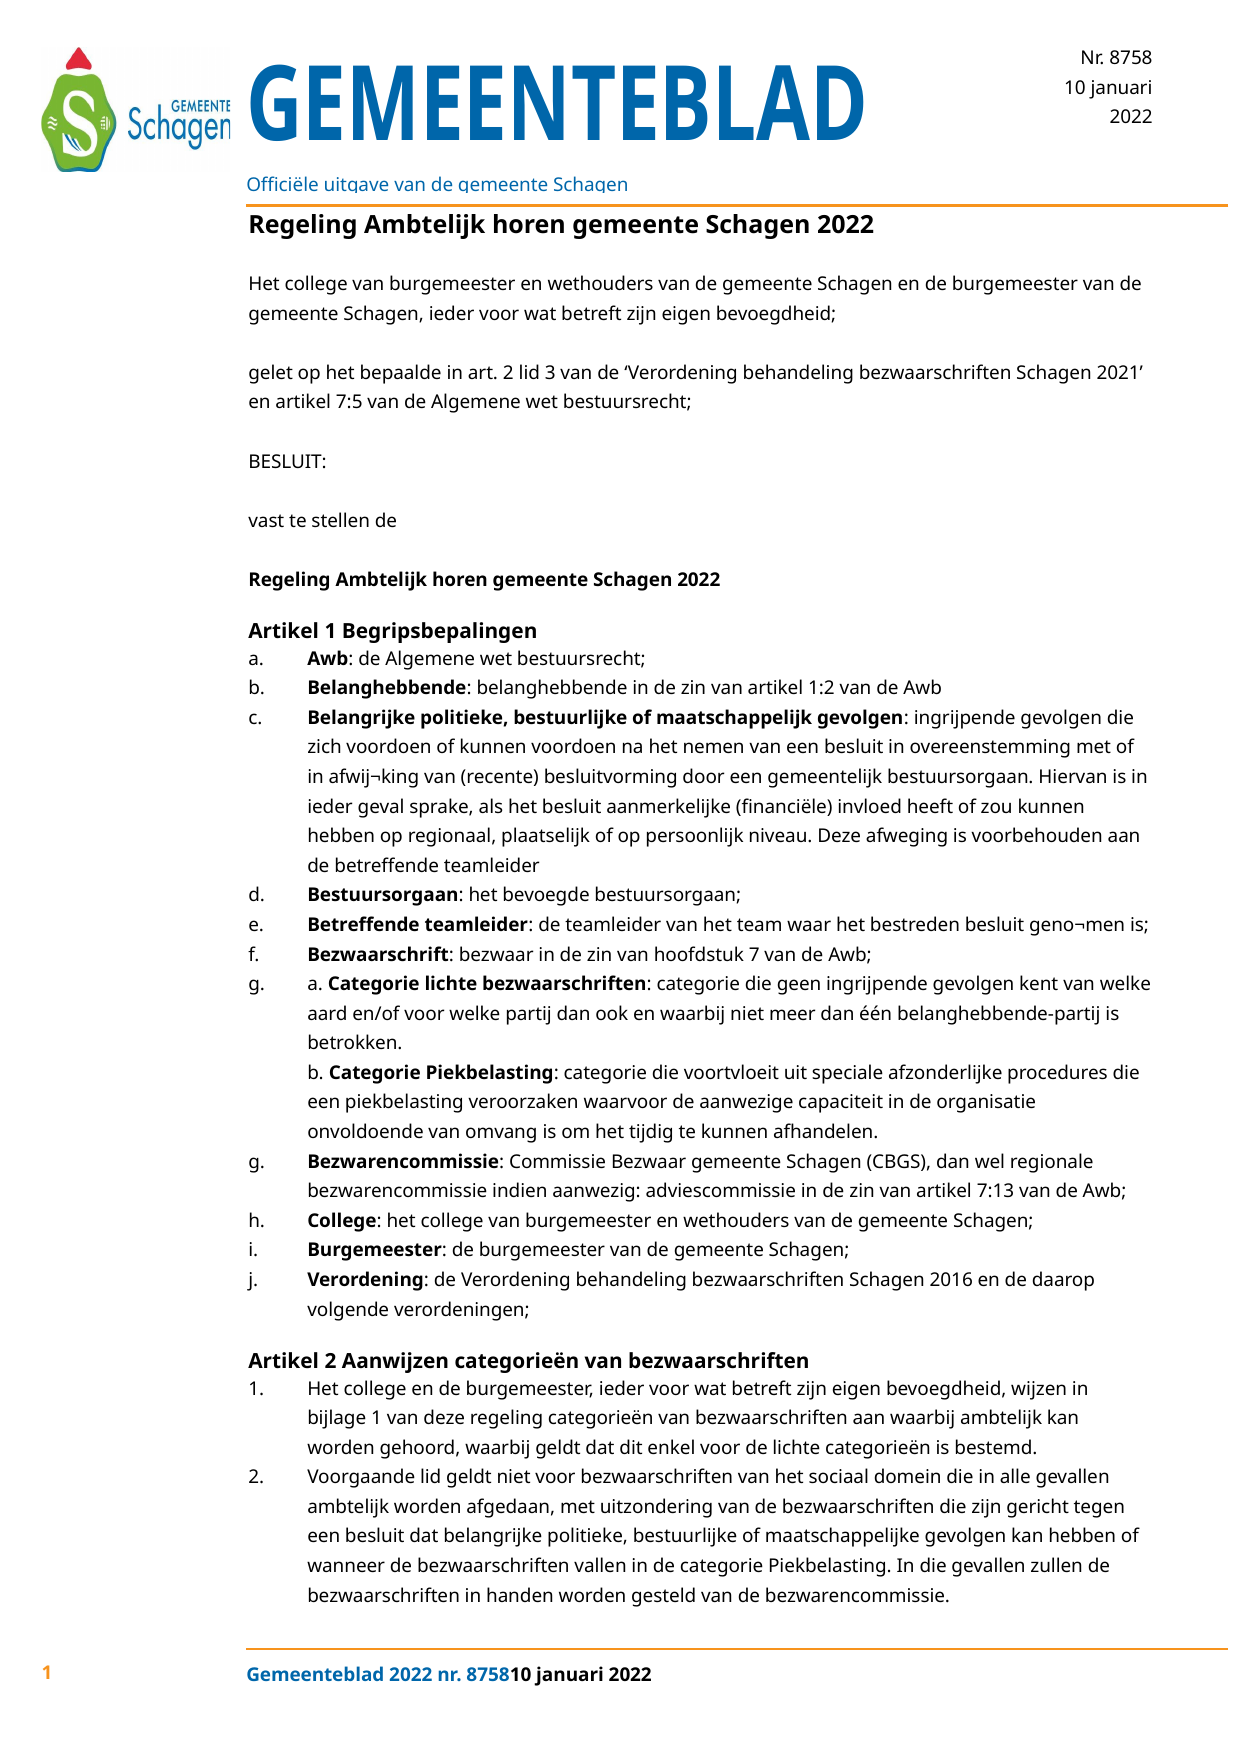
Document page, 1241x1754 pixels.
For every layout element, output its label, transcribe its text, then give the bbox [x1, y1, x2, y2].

text vast te stellen de [248, 507, 1152, 533]
list College: het college van burgemeester en wethouders van de gemeente Schagen; [248, 1207, 1152, 1233]
list Burgemeester: de burgemeester van de gemeente Schagen; [248, 1237, 1152, 1262]
list Belangrijke politieke, bestuurlijke of maatschappelijk gevolgen: ingrijpende gevolgen die zich voordoen of kunnen voordoen na het nemen van een besluit in overeenstemming met of in afwij¬king van (recente) besluitvorming door een gemeentelijk bestuursorgaan. Hiervan is in ieder geval sprake, als het besluit aanmerkelijke (financiële) invloed heeft of zou kunnen hebben op regionaal, plaatselijk of op persoonlijk niveau. Deze afweging is voorbehouden aan de betreffende teamleider [248, 704, 1152, 878]
list Awb: de Algemene wet bestuursrecht; [248, 645, 1152, 671]
picture [41, 47, 231, 172]
list Het college en de burgemeester, ieder voor wat betreft zijn eigen bevoegdheid, wijzen in bijlage 1 van deze regeling categorieën van bezwaarschriften aan waarbij ambtelijk kan worden gehoord, waarbij geldt dat dit enkel voor de lichte categorieën is bestemd. [248, 1375, 1152, 1459]
list Bestuursorgaan: het bevoegde bestuursorgaan; [248, 882, 1152, 907]
list a. Categorie lichte bezwaarschriften: categorie die geen ingrijpende gevolgen kent van welke aard en/of voor welke partij dan ook en waarbij niet meer dan één belanghebbende-partij is betrokken. [248, 970, 1152, 1055]
text gelet op het bepaalde in art. 2 lid 3 van de ‘Verordening behandeling bezwaarschriften Schagen 2021’ en artikel 7:5 van de Algemene wet bestuursrecht; [248, 359, 1152, 414]
text Artikel 2 Aanwijzen categorieën van bezwaarschriften [248, 1346, 1152, 1375]
list b. Categorie Piekbelasting: categorie die voortvloeit uit speciale afzonderlijke procedures die een piekbelasting veroorzaken waarvoor de aanwezige capaciteit in de organisatie onvoldoende van omvang is om het tijdig te kunnen afhandelen. [248, 1059, 1152, 1144]
list Bezwarencommissie: Commissie Bezwaar gemeente Schagen (CBGS), dan wel regionale bezwarencommissie indien aanwezig: adviescommissie in de zin van artikel 7:13 van de Awb; [248, 1148, 1152, 1203]
text Regeling Ambtelijk horen gemeente Schagen 2022 [248, 566, 1152, 592]
list Betreffende teamleider: de teamleider van het team waar het bestreden besluit geno¬men is; [248, 911, 1152, 937]
list Voorgaande lid geldt niet voor bezwaarschriften van het sociaal domein die in alle gevallen ambtelijk worden afgedaan, met uitzondering van de bezwaarschriften die zijn gericht tegen een besluit dat belangrijke politieke, bestuurlijke of maatschappelijke gevolgen kan hebben of wanneer de bezwaarschriften vallen in de categorie Piekbelasting. In die gevallen zullen de bezwaarschriften in handen worden gesteld van de bezwarencommissie. [248, 1463, 1152, 1607]
text Het college van burgemeester en wethouders van de gemeente Schagen en de burgemeester van de gemeente Schagen, ieder voor wat betreft zijn eigen bevoegdheid; [248, 270, 1152, 326]
text BESLUIT: [248, 448, 1152, 473]
list Verordening: de Verordening behandeling bezwaarschriften Schagen 2016 en de daarop volgende verordeningen; [248, 1266, 1152, 1322]
list Belanghebbende: belanghebbende in de zin van artikel 1:2 van de Awb [248, 674, 1152, 700]
text Artikel 1 Begripsbepalingen [248, 617, 1152, 645]
text Regeling Ambtelijk horen gemeente Schagen 2022 [248, 207, 1152, 241]
list Bezwaarschrift: bezwaar in de zin van hoofdstuk 7 van de Awb; [248, 941, 1152, 967]
